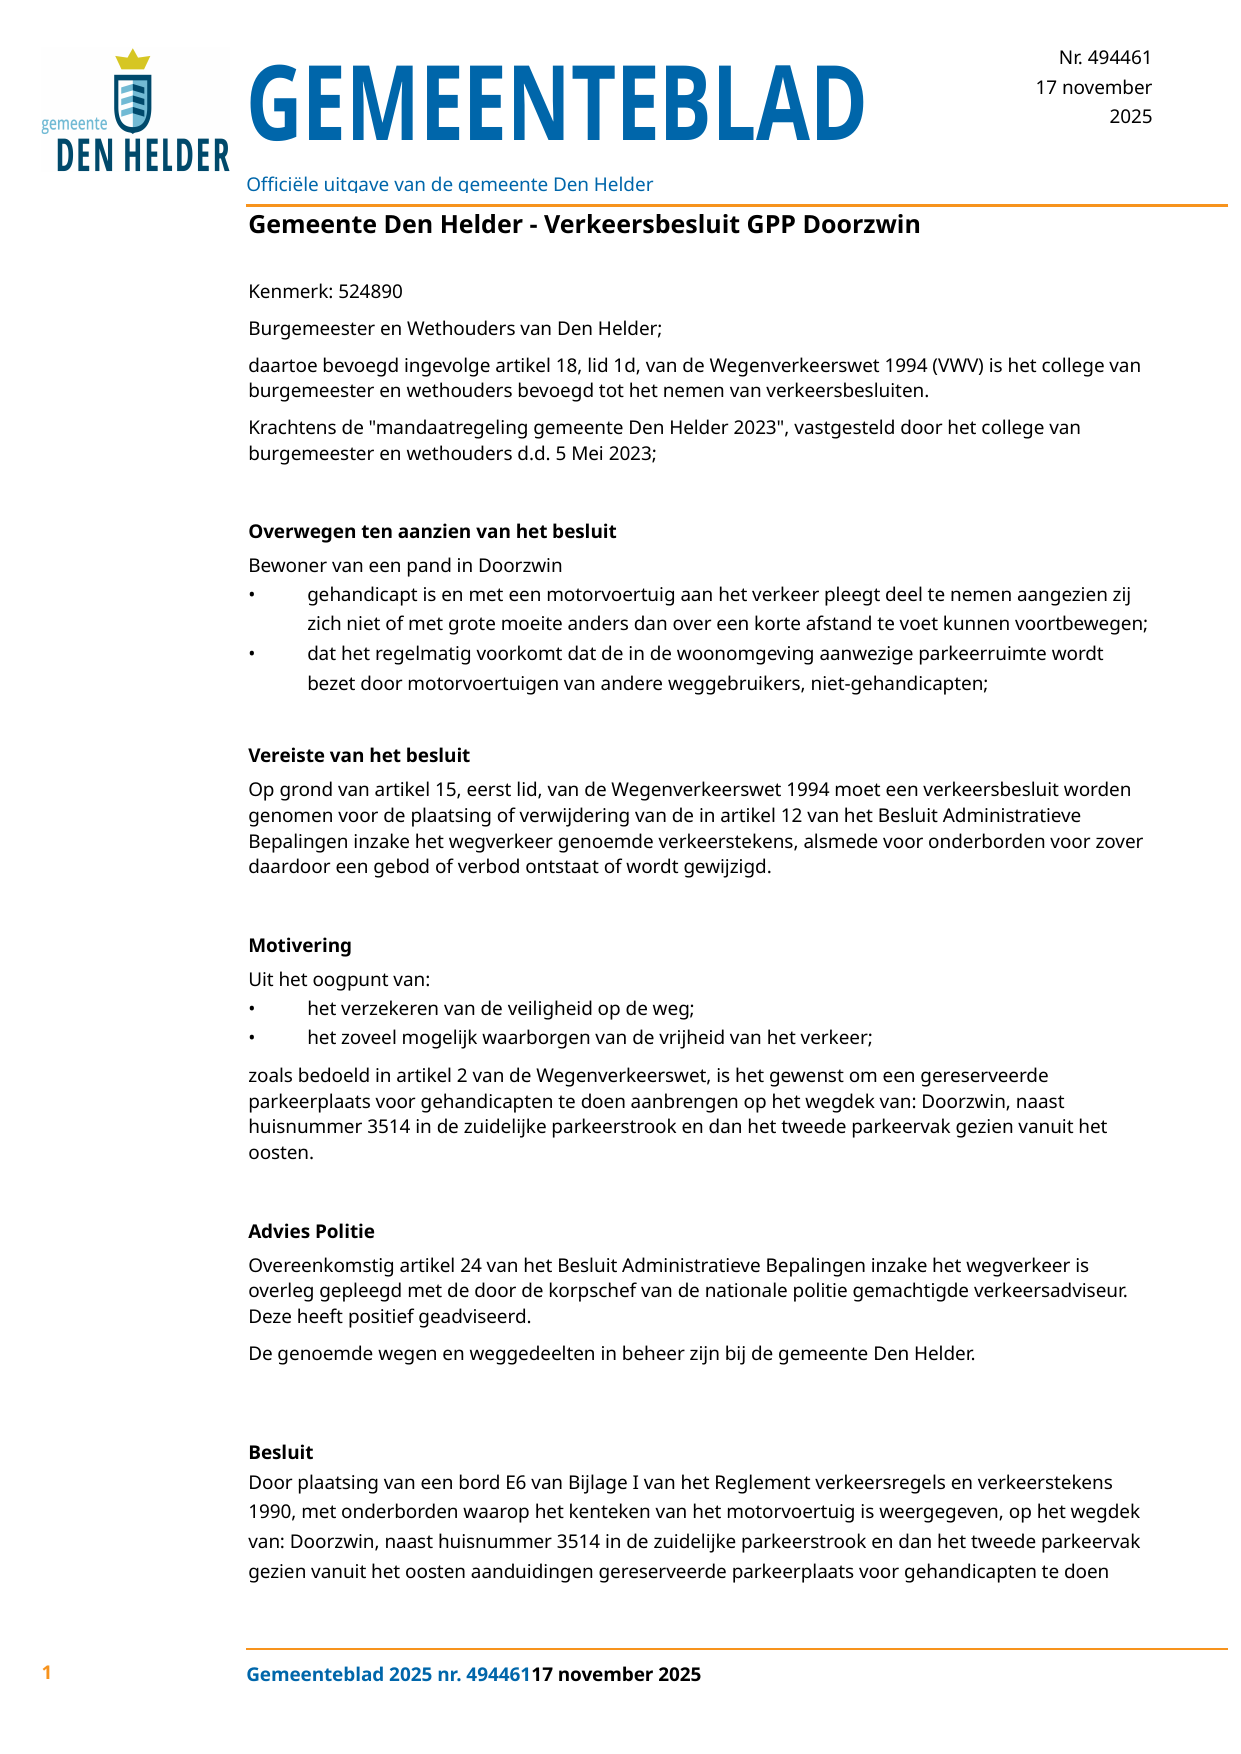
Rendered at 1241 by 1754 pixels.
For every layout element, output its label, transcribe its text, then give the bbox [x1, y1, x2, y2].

list het verzekeren van de veiligheid op de weg; [248, 995, 1152, 1020]
text Burgemeester en Wethouders van Den Helder; [248, 315, 1152, 341]
text Uit het oogpunt van: [248, 966, 1152, 992]
text Vereiste van het besluit [248, 742, 1152, 768]
text De genoemde wegen en weggedeelten in beheer zijn bij de gemeente Den Helder. [248, 1340, 1152, 1366]
text zoals bedoeld in artikel 2 van de Wegenverkeerswet, is het gewenst om een gereserveerde parkeerplaats voor gehandicapten te doen aanbrengen op het wegdek van: Doorzwin, naast huisnummer 3514 in de zuidelijke parkeerstrook en dan het tweede parkeervak gezien vanuit het oosten. [248, 1062, 1152, 1165]
text Kenmerk: 524890 [248, 279, 1152, 304]
text Overeenkomstig artikel 24 van het Besluit Administratieve Bepalingen inzake het wegverkeer is overleg gepleegd met de door de korpschef van de nationale politie gemachtigde verkeersadviseur. Deze heeft positief geadviseerd. [248, 1252, 1152, 1329]
picture [130, 157, 135, 172]
text Besluit [248, 1439, 1152, 1465]
list dat het regelmatig voorkomt dat de in de woonomgeving aanwezige parkeerruimte wordt bezet door motorvoertuigen van andere weggebruikers, niet-gehandicapten; [248, 640, 1152, 696]
picture [41, 47, 231, 172]
text Overwegen ten aanzien van het besluit [248, 519, 1152, 544]
picture [63, 144, 68, 165]
picture [100, 154, 106, 172]
text daartoe bevoegd ingevolge artikel 18, lid 1d, van de Wegenverkeerswet 1994 (VWV) is het college van burgemeester en wethouders bevoegd tot het nemen van verkeersbesluiten. [248, 352, 1152, 403]
text Door plaatsing van een bord E6 van Bijlage I van het Reglement verkeersregels en verkeerstekens 1990, met onderborden waarop het kenteken van het motorvoertuig is weergegeven, op het wegdek van: Doorzwin, naast huisnummer 3514 in de zuidelijke parkeerstrook en dan het tweede parkeervak gezien vanuit het oosten aanduidingen gereserveerde parkeerplaats voor gehandicapten te doen [248, 1469, 1152, 1583]
text Op grond van artikel 15, eerst lid, van de Wegenverkeerswet 1994 moet een verkeersbesluit worden genomen voor de plaatsing of verwijdering van de in artikel 12 van het Besluit Administratieve Bepalingen inzake het wegverkeer genoemde verkeerstekens, alsmede voor onderborden voor zover daardoor een gebod of verbod ontstaat of wordt gewijzigd. [248, 777, 1152, 879]
list gehandicapt is en met een motorvoertuig aan het verkeer pleegt deel te nemen aangezien zij zich niet of met grote moeite anders dan over een korte afstand te voet kunnen voortbewegen; [248, 581, 1152, 636]
text Motivering [248, 932, 1152, 958]
text Gemeente Den Helder - Verkeersbesluit GPP Doorzwin [248, 207, 1152, 241]
text Krachtens de "mandaatregeling gemeente Den Helder 2023", vastgesteld door het college van burgemeester en wethouders d.d. 5 Mei 2023; [248, 414, 1152, 466]
picture [182, 144, 187, 165]
picture [220, 160, 224, 172]
text Advies Politie [248, 1218, 1152, 1244]
list het zoveel mogelijk waarborgen van de vrijheid van het verkeer; [248, 1024, 1152, 1050]
text Bewoner van een pand in Doorzwin [248, 553, 1152, 578]
